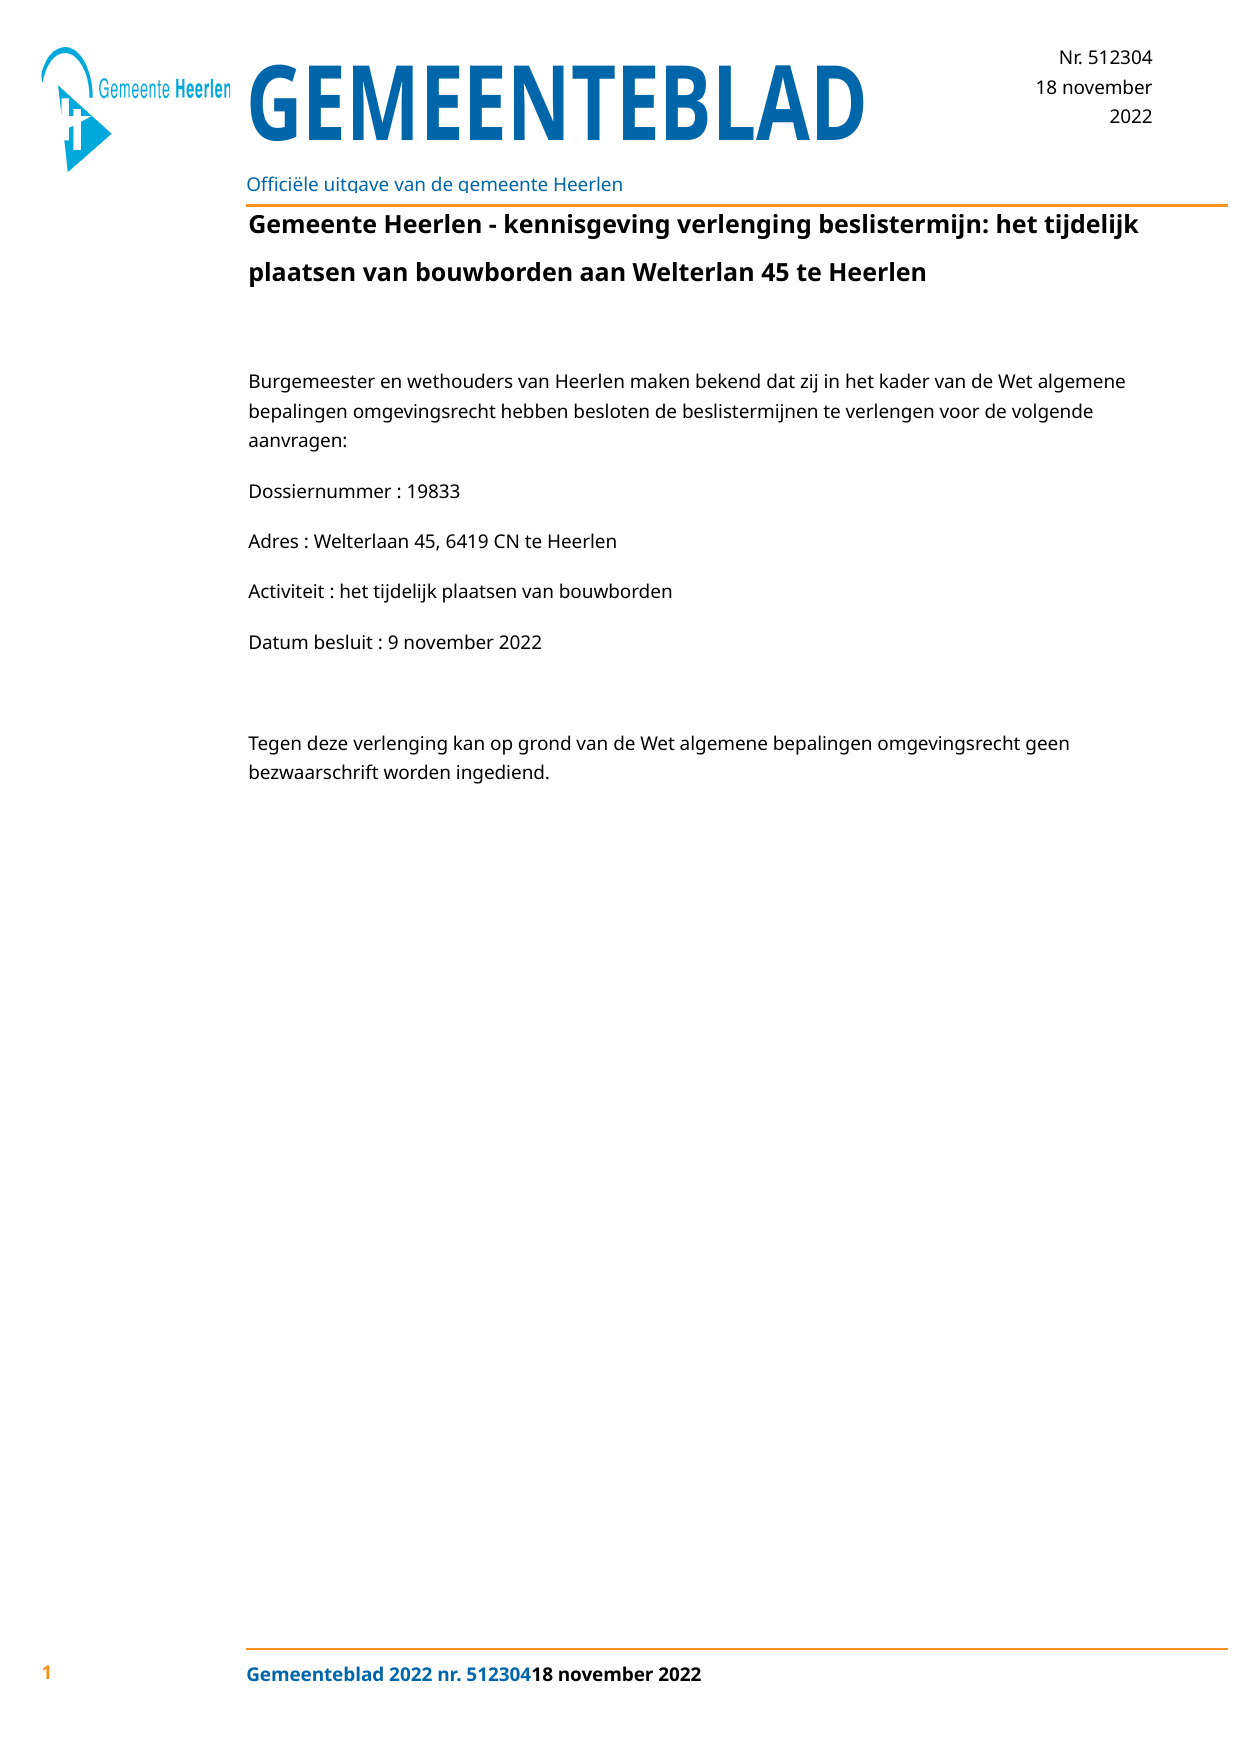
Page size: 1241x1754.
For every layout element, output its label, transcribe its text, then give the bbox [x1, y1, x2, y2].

text Datum besluit : 9 november 2022 [248, 629, 1152, 655]
text Burgemeester en wethouders van Heerlen maken bekend dat zij in het kader van de Wet algemene bepalingen omgevingsrecht hebben besloten de beslistermijnen te verlengen voor de volgende aanvragen: [248, 368, 1152, 453]
text Adres : Welterlaan 45, 6419 CN te Heerlen [248, 528, 1152, 554]
text Dossiernummer : 19833 [248, 478, 1152, 504]
picture [41, 47, 231, 172]
text Tegen deze verlenging kan op grond van de Wet algemene bepalingen omgevingsrecht geen bezwaarschrift worden ingediend. [248, 730, 1152, 785]
picture [41, 47, 59, 70]
text Gemeente Heerlen - kennisgeving verlenging beslistermijn: het tijdelijk plaatsen van bouwborden aan Welterlan 45 te Heerlen [248, 207, 1152, 288]
text Activiteit : het tijdelijk plaatsen van bouwborden [248, 579, 1152, 604]
